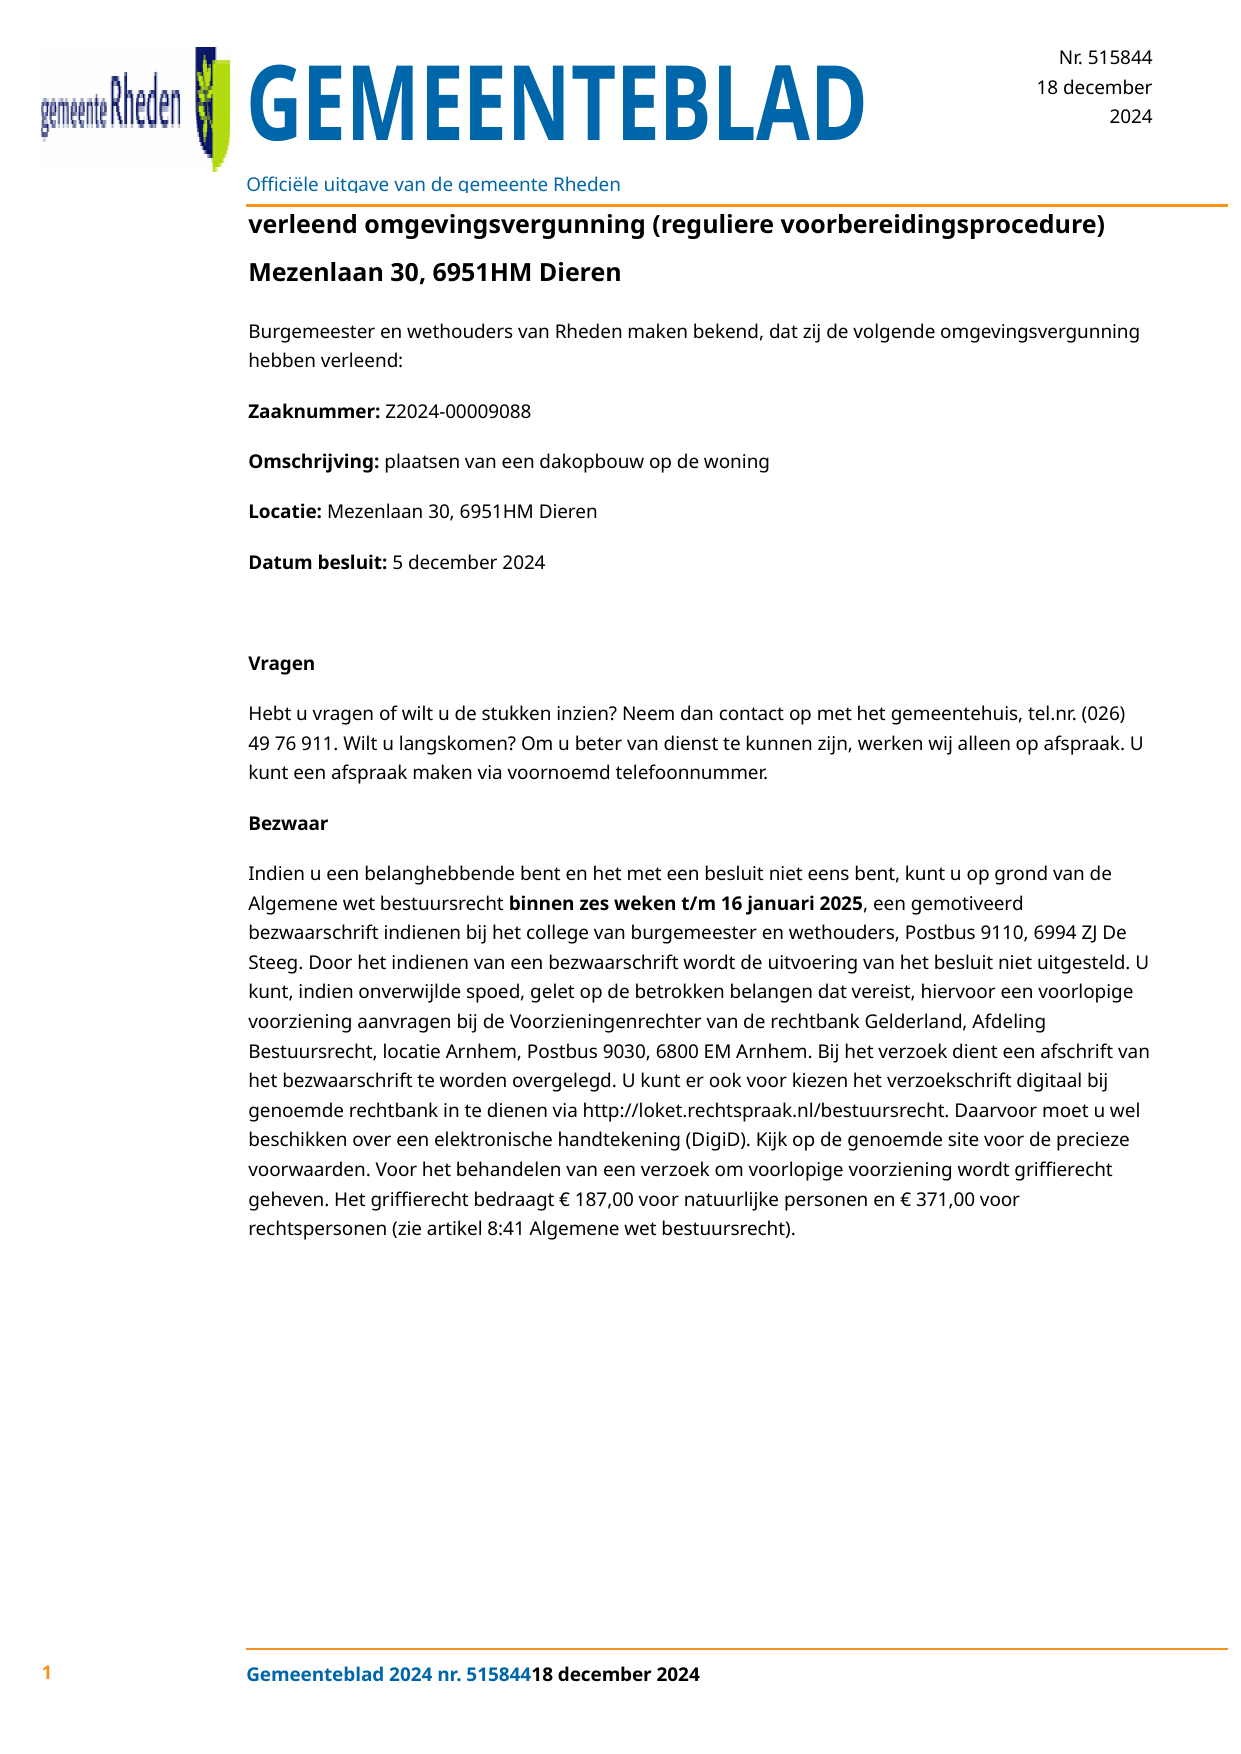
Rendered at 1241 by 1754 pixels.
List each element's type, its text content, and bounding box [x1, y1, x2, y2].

text Locatie: Mezenlaan 30, 6951HM Dieren [248, 499, 1152, 524]
text verleend omgevingsvergunning (reguliere voorbereidingsprocedure) Mezenlaan 30, 6951HM Dieren [248, 207, 1152, 288]
picture [41, 47, 231, 172]
text Burgemeester en wethouders van Rheden maken bekend, dat zij de volgende omgevingsvergunning hebben verleend: [248, 318, 1152, 373]
text Bezwaar [248, 810, 1152, 836]
text Vragen [248, 650, 1152, 676]
text Omschrijving: plaatsen van een dakopbouw op de woning [248, 448, 1152, 474]
text Zaaknummer: Z2024-00009088 [248, 398, 1152, 424]
text Indien u een belanghebbende bent en het met een besluit niet eens bent, kunt u op grond van de Algemene wet bestuursrecht binnen zes weken t/m 16 januari 2025, een gemotiveerd bezwaarschrift indienen bij het college van burgemeester en wethouders, Postbus 9110, 6994 ZJ De Steeg. Door het indienen van een bezwaarschrift wordt de uitvoering van het besluit niet uitgesteld. U kunt, indien onverwijlde spoed, gelet op de betrokken belangen dat vereist, hiervoor een voorlopige voorziening aanvragen bij de Voorzieningenrechter van de rechtbank Gelderland, Afdeling Bestuursrecht, locatie Arnhem, Postbus 9030, 6800 EM Arnhem. Bij het verzoek dient een afschrift van het bezwaarschrift te worden overgelegd. U kunt er ook voor kiezen het verzoekschrift digitaal bij genoemde rechtbank in te dienen via http://loket.rechtspraak.nl/bestuursrecht. Daarvoor moet u wel beschikken over een elektronische handtekening (DigiD). Kijk op de genoemde site voor de precieze voorwaarden. Voor het behandelen van een verzoek om voorlopige voorziening wordt griffierecht geheven. Het griffierecht bedraagt € 187,00 voor natuurlijke personen en € 371,00 voor rechtspersonen (zie artikel 8:41 Algemene wet bestuursrecht). [248, 860, 1152, 1241]
text Datum besluit: 5 december 2024 [248, 549, 1152, 575]
text Hebt u vragen of wilt u de stukken inzien? Neem dan contact op met het gemeentehuis, tel.nr. (026) 49 76 911. Wilt u langskomen? Om u beter van dienst te kunnen zijn, werken wij alleen op afspraak. U kunt een afspraak maken via voornoemd telefoonnummer. [248, 700, 1152, 785]
